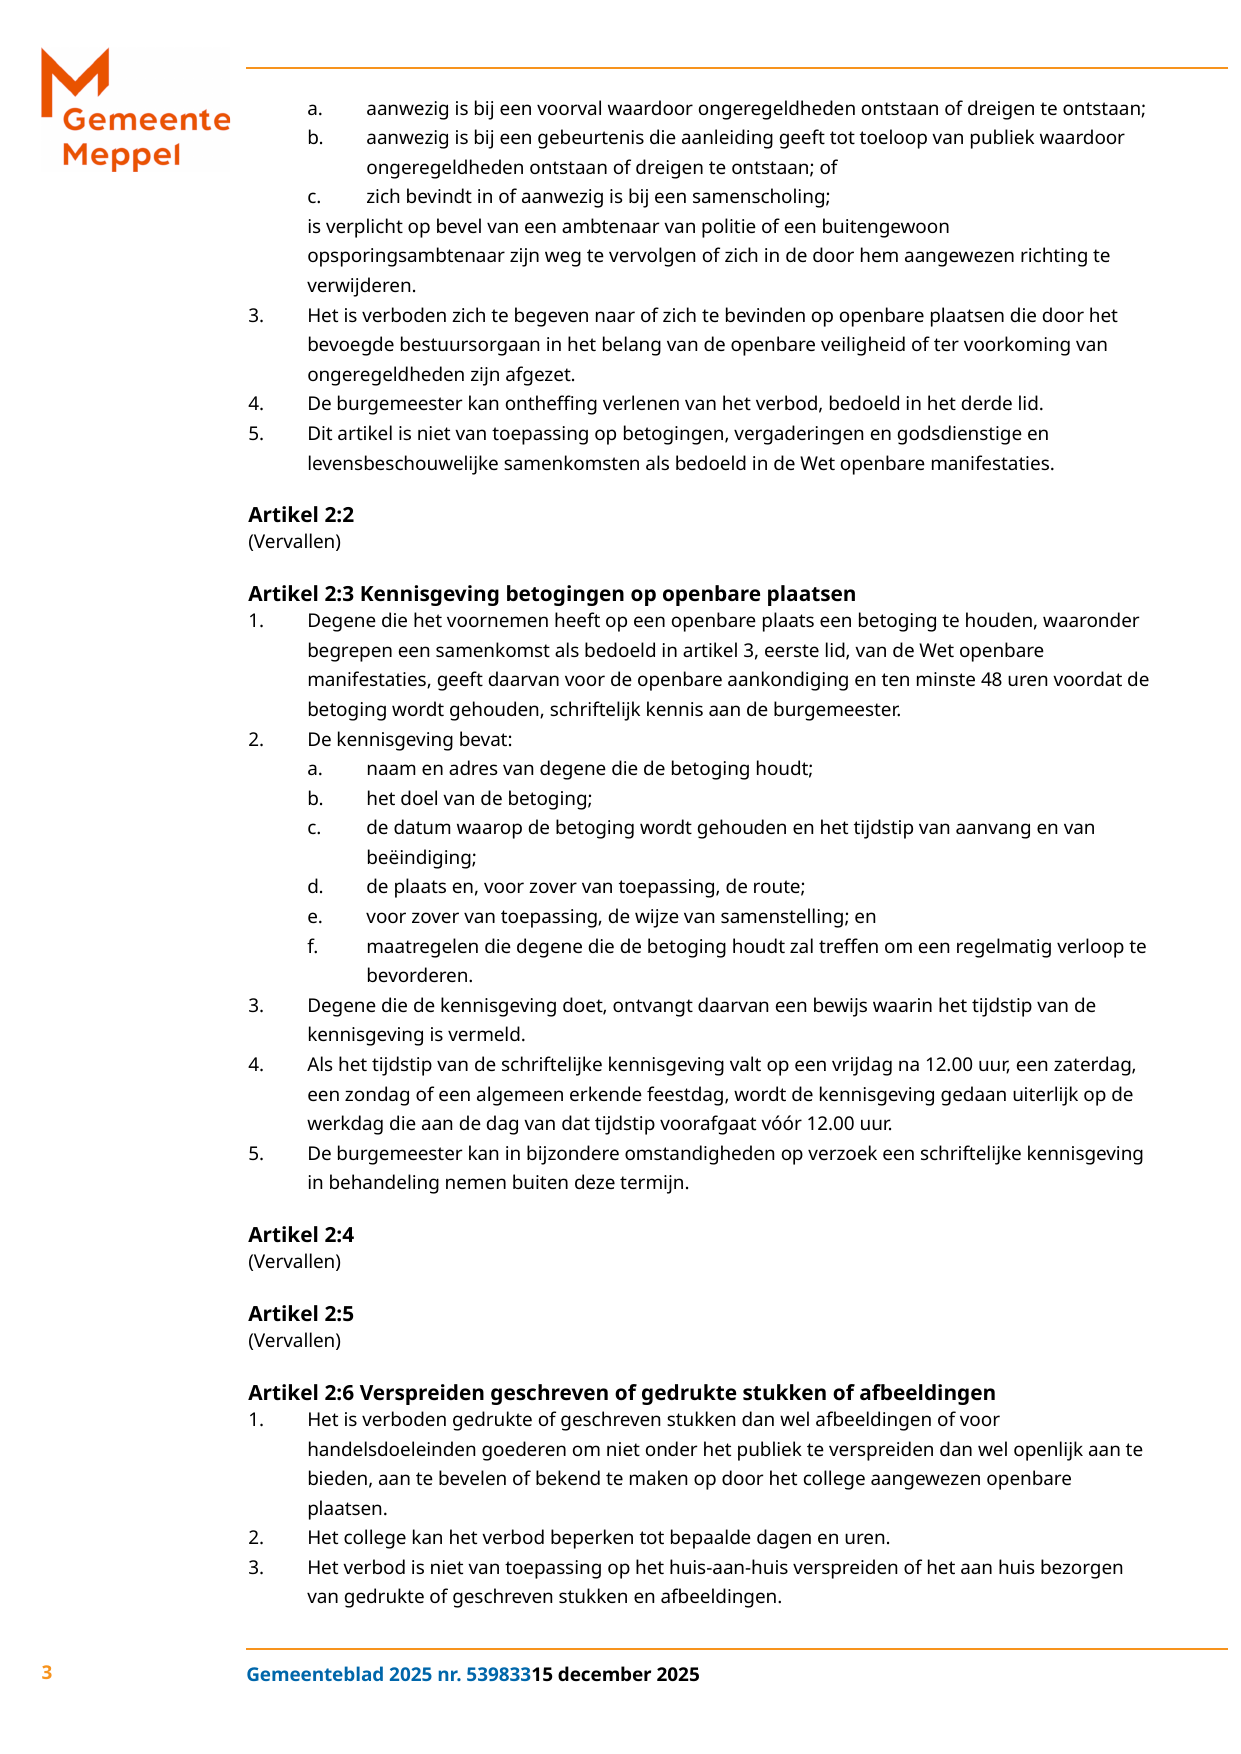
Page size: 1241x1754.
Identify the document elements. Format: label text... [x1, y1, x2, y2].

list zich bevindt in of aanwezig is bij een samenscholing; [307, 183, 1152, 209]
text (Vervallen) [248, 529, 1152, 554]
picture [41, 47, 231, 172]
list Het verbod is niet van toepassing op het huis-aan-huis verspreiden of het aan huis bezorgen van gedrukte of geschreven stukken en afbeeldingen. [248, 1554, 1152, 1609]
list Het is verboden zich te begeven naar of zich te bevinden op openbare plaatsen die door het bevoegde bestuursorgaan in het belang van de openbare veiligheid of ter voorkoming van ongeregeldheden zijn afgezet. [248, 302, 1152, 387]
list de datum waarop de betoging wordt gehouden en het tijdstip van aanvang en van beëindiging; [307, 814, 1152, 870]
list het doel van de betoging; [307, 785, 1152, 811]
list maatregelen die degene die de betoging houdt zal treffen om een regelmatig verloop te bevorderen. [307, 933, 1152, 988]
list is verplicht op bevel van een ambtenaar van politie of een buitengewoon opsporingsambtenaar zijn weg te vervolgen of zich in de door hem aangewezen richting te verwijderen. [248, 213, 1152, 298]
list Degene die het voornemen heeft op een openbare plaats een betoging te houden, waaronder begrepen een samenkomst als bedoeld in artikel 3, eerste lid, van de Wet openbare manifestaties, geeft daarvan voor de openbare aankondiging en ten minste 48 uren voordat de betoging wordt gehouden, schriftelijk kennis aan de burgemeester. [248, 607, 1152, 722]
list de plaats en, voor zover van toepassing, de route; [307, 874, 1152, 899]
text Artikel 2:2 [248, 500, 1152, 529]
text (Vervallen) [248, 1327, 1152, 1353]
list Het is verboden gedrukte of geschreven stukken dan wel afbeeldingen of voor handelsdoeleinden goederen om niet onder het publiek te verspreiden dan wel openlijk aan te bieden, aan te bevelen of bekend te maken op door het college aangewezen openbare plaatsen. [248, 1406, 1152, 1521]
text Artikel 2:5 [248, 1299, 1152, 1327]
text Artikel 2:3 Kennisgeving betogingen op openbare plaatsen [248, 579, 1152, 607]
list Degene die de kennisgeving doet, ontvangt daarvan een bewijs waarin het tijdstip van de kennisgeving is vermeld. [248, 992, 1152, 1047]
list Dit artikel is niet van toepassing op betogingen, vergaderingen en godsdienstige en levensbeschouwelijke samenkomsten als bedoeld in de Wet openbare manifestaties. [248, 420, 1152, 476]
text Artikel 2:4 [248, 1220, 1152, 1248]
list Het college kan het verbod beperken tot bepaalde dagen en uren. [248, 1524, 1152, 1550]
list naam en adres van degene die de betoging houdt; [307, 755, 1152, 781]
list Als het tijdstip van de schriftelijke kennisgeving valt op een vrijdag na 12.00 uur, een zaterdag, een zondag of een algemeen erkende feestdag, wordt de kennisgeving gedaan uiterlijk op de werkdag die aan de dag van dat tijdstip voorafgaat vóór 12.00 uur. [248, 1051, 1152, 1136]
list De burgemeester kan in bijzondere omstandigheden op verzoek een schriftelijke kennisgeving in behandeling nemen buiten deze termijn. [248, 1140, 1152, 1195]
list voor zover van toepassing, de wijze van samenstelling; en [307, 903, 1152, 929]
list aanwezig is bij een gebeurtenis die aanleiding geeft tot toeloop van publiek waardoor ongeregeldheden ontstaan of dreigen te ontstaan; of [307, 124, 1152, 180]
list De kennisgeving bevat: [248, 726, 1152, 752]
list aanwezig is bij een voorval waardoor ongeregeldheden ontstaan of dreigen te ontstaan; [307, 95, 1152, 121]
list De burgemeester kan ontheffing verlenen van het verbod, bedoeld in het derde lid. [248, 391, 1152, 416]
text Artikel 2:6 Verspreiden geschreven of gedrukte stukken of afbeeldingen [248, 1378, 1152, 1406]
text (Vervallen) [248, 1248, 1152, 1274]
